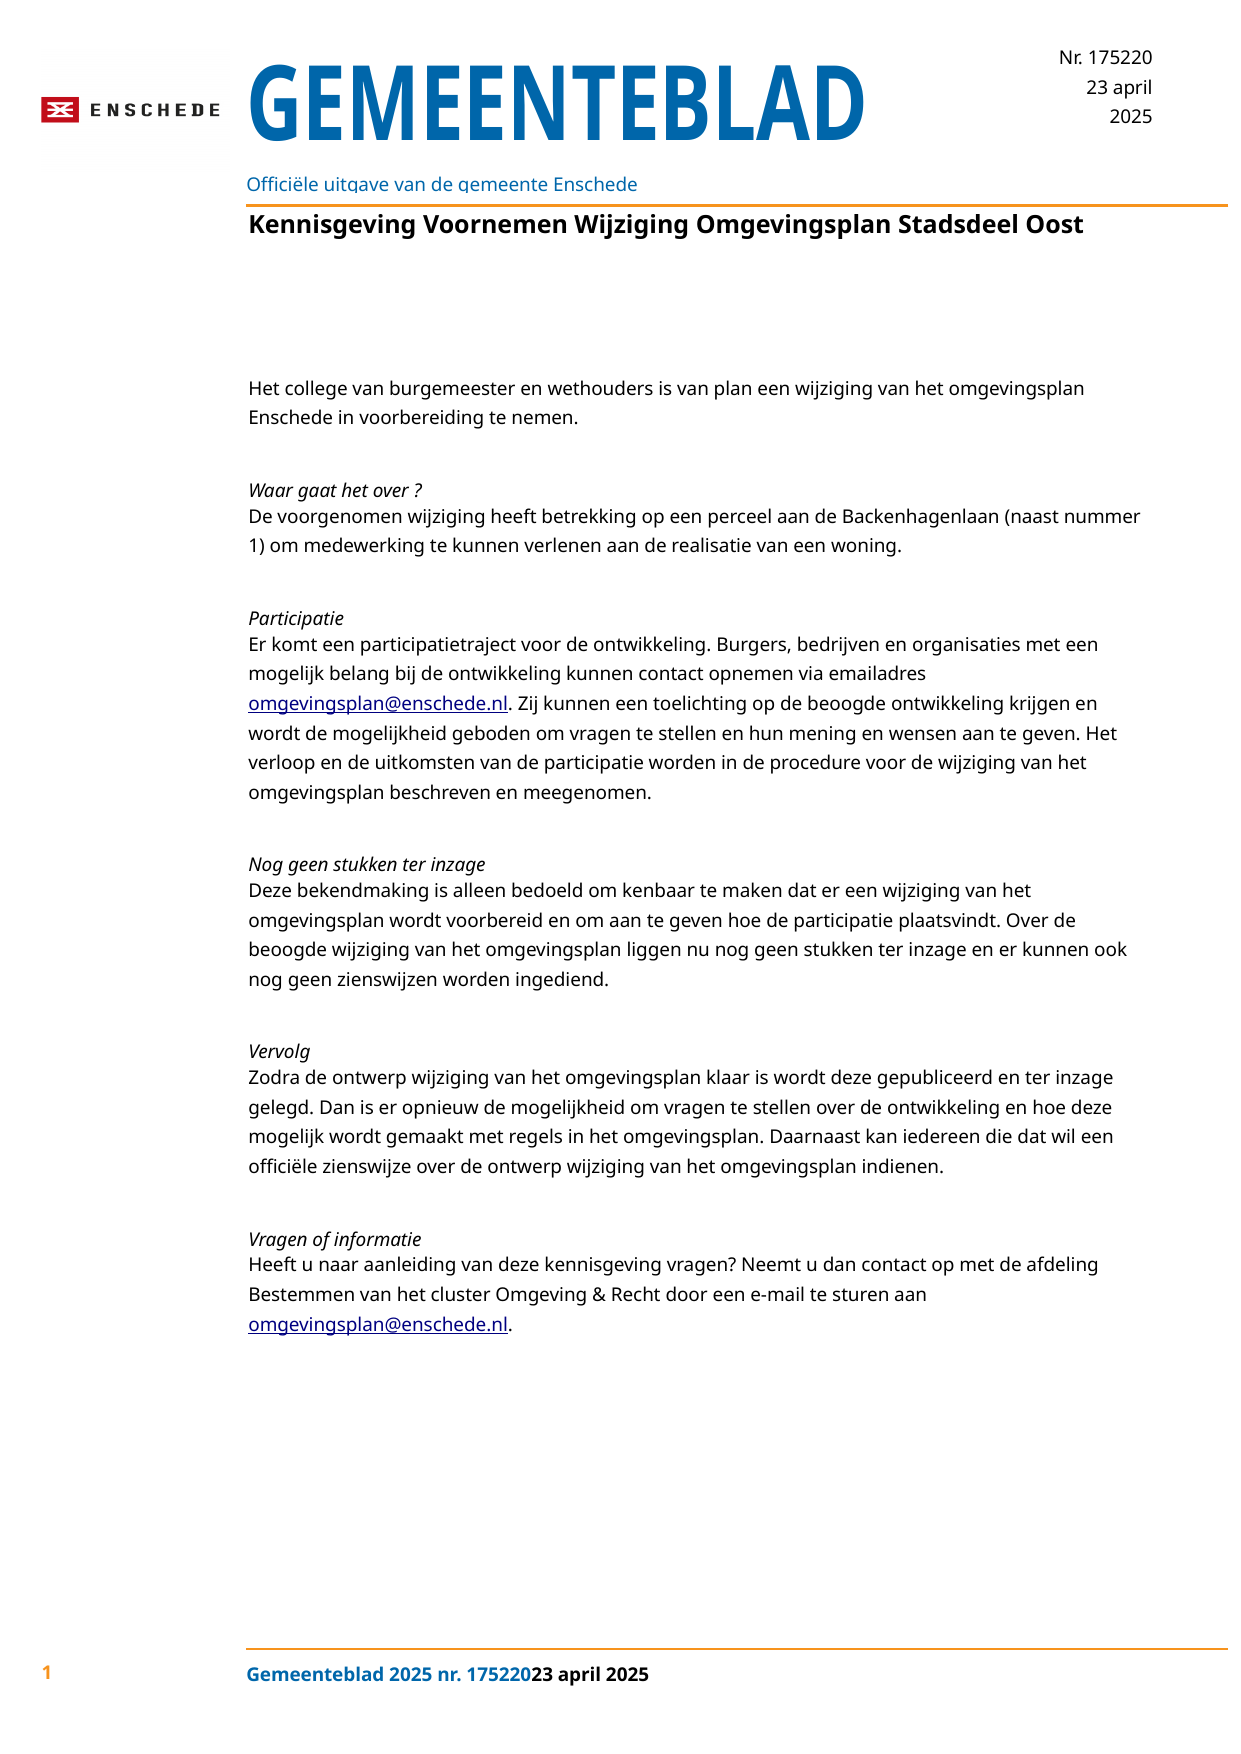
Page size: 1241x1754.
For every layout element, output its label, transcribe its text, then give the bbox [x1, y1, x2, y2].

text Waar gaat het over ? [248, 477, 1152, 503]
text Zodra de ontwerp wijziging van het omgevingsplan klaar is wordt deze gepubliceerd en ter inzage gelegd. Dan is er opnieuw de mogelijkheid om vragen te stellen over de ontwikkeling en hoe deze mogelijk wordt gemaakt met regels in het omgevingsplan. Daarnaast kan iedereen die dat wil een officiële zienswijze over de ontwerp wijziging van het omgevingsplan indienen. [248, 1064, 1152, 1179]
picture [41, 47, 231, 172]
text Er komt een participatietraject voor de ontwikkeling. Burgers, bedrijven en organisaties met een mogelijk belang bij de ontwikkeling kunnen contact opnemen via emailadres omgevingsplan@enschede.nl. Zij kunnen een toelichting op de beoogde ontwikkeling krijgen en wordt de mogelijkheid geboden om vragen te stellen en hun mening en wensen aan te geven. Het verloop en de uitkomsten van de participatie worden in de procedure voor de wijziging van het omgevingsplan beschreven en meegenomen. [248, 631, 1152, 804]
text Heeft u naar aanleiding van deze kennisgeving vragen? Neemt u dan contact op met de afdeling Bestemmen van het cluster Omgeving & Recht door een e-mail te sturen aan omgevingsplan@enschede.nl. [248, 1252, 1152, 1337]
text Vragen of informatie [248, 1226, 1152, 1252]
text Het college van burgemeester en wethouders is van plan een wijziging van het omgevingsplan Enschede in voorbereiding te nemen. [248, 375, 1152, 430]
text Vervolg [248, 1039, 1152, 1064]
text Kennisgeving Voornemen Wijziging Omgevingsplan Stadsdeel Oost [248, 207, 1152, 241]
text Participatie [248, 605, 1152, 631]
text Nog geen stukken ter inzage [248, 852, 1152, 877]
text Deze bekendmaking is alleen bedoeld om kenbaar te maken dat er een wijziging van het omgevingsplan wordt voorbereid en om aan te geven hoe de participatie plaatsvindt. Over de beoogde wijziging van het omgevingsplan liggen nu nog geen stukken ter inzage en er kunnen ook nog geen zienswijzen worden ingediend. [248, 877, 1152, 992]
text De voorgenomen wijziging heeft betrekking op een perceel aan de Backenhagenlaan (naast nummer 1) om medewerking te kunnen verlenen aan de realisatie van een woning. [248, 503, 1152, 558]
